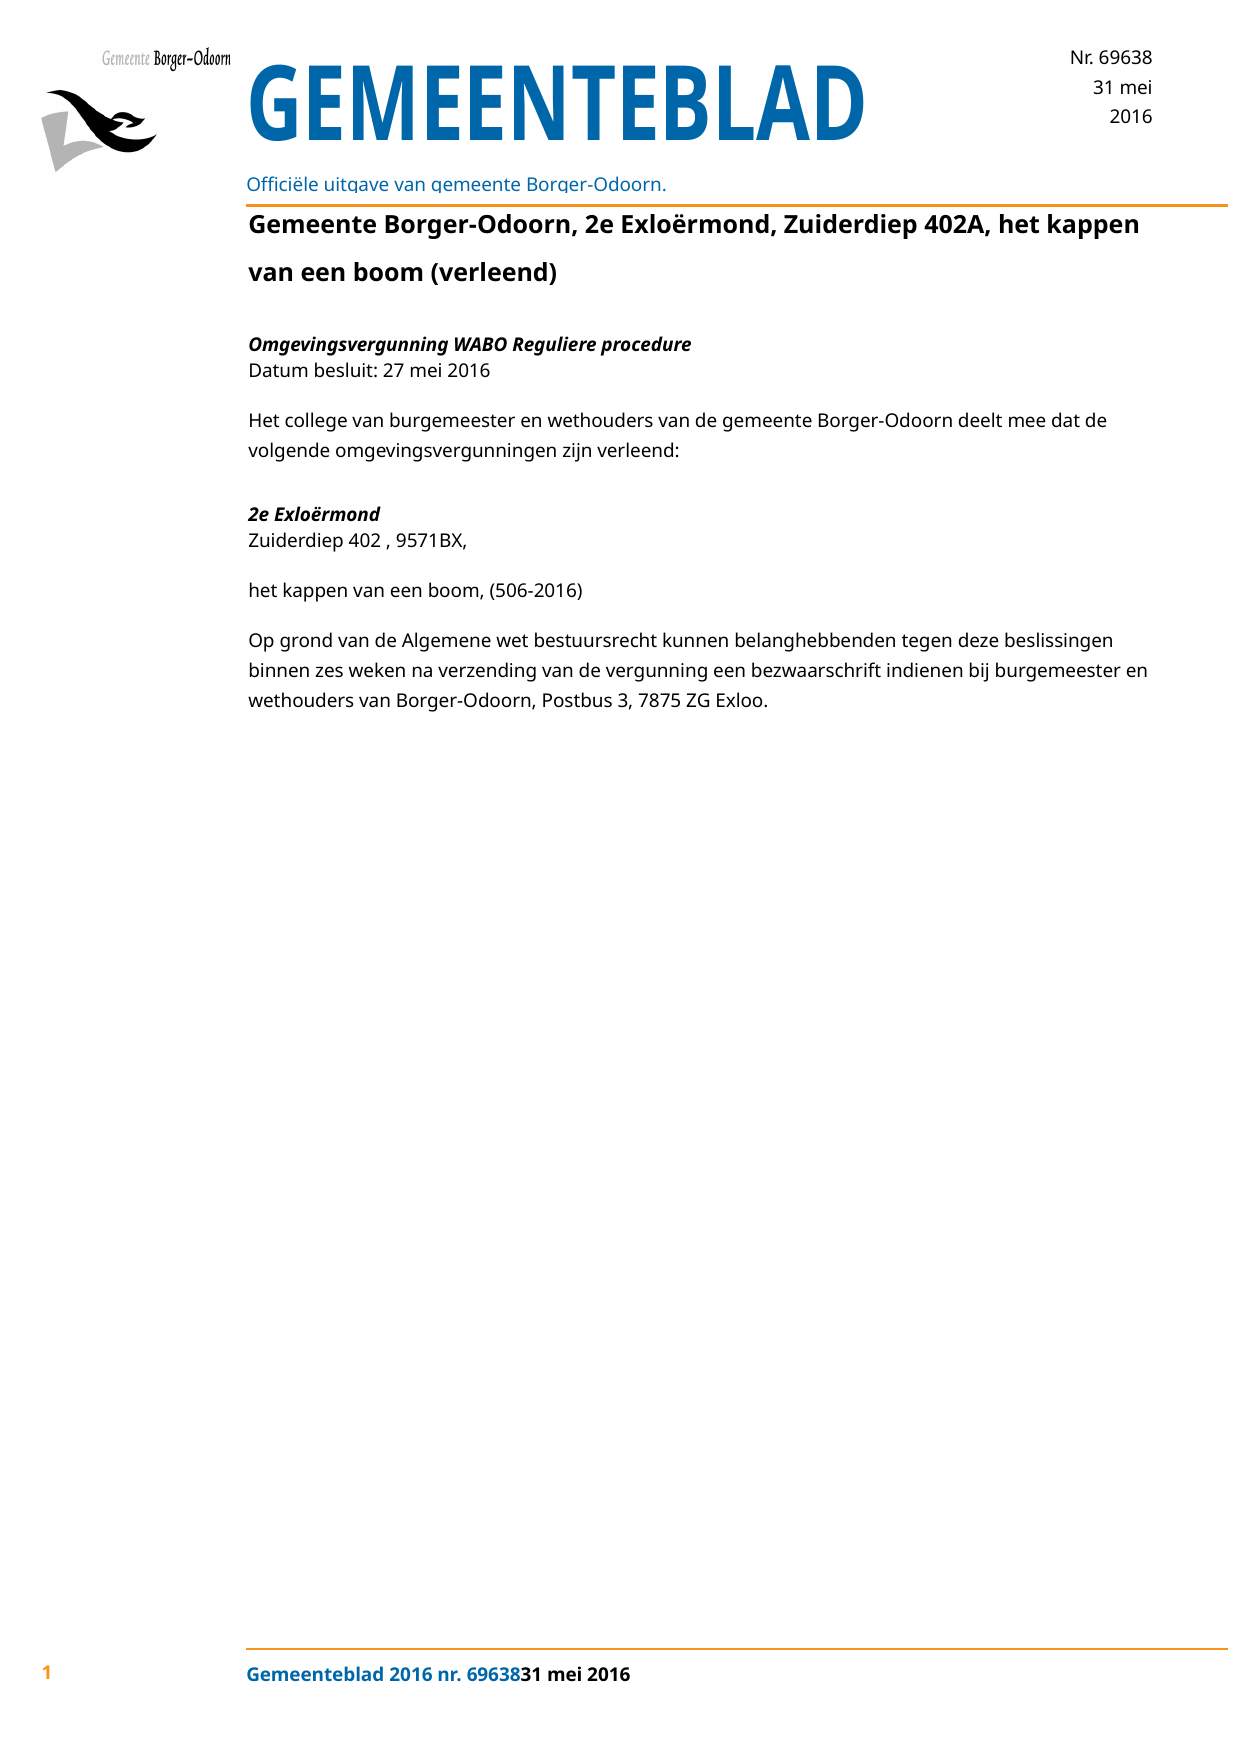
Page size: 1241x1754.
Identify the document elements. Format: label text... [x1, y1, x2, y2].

text het kappen van een boom, (506-2016) [248, 577, 1152, 603]
text Gemeente Borger-Odoorn, 2e Exloërmond, Zuiderdiep 402A, het kappen van een boom (verleend) [248, 207, 1152, 288]
text Omgevingsvergunning WABO Reguliere procedure [248, 331, 1152, 357]
text Zuiderdiep 402 , 9571BX, [248, 527, 1152, 553]
picture [41, 47, 231, 172]
text Op grond van de Algemene wet bestuursrecht kunnen belanghebbenden tegen deze beslissingen binnen zes weken na verzending van de vergunning een bezwaarschrift indienen bij burgemeester en wethouders van Borger-Odoorn, Postbus 3, 7875 ZG Exloo. [248, 628, 1152, 713]
text Het college van burgemeester en wethouders van de gemeente Borger-Odoorn deelt mee dat de volgende omgevingsvergunningen zijn verleend: [248, 408, 1152, 463]
text 2e Exloërmond [248, 501, 1152, 527]
text Datum besluit: 27 mei 2016 [248, 357, 1152, 383]
